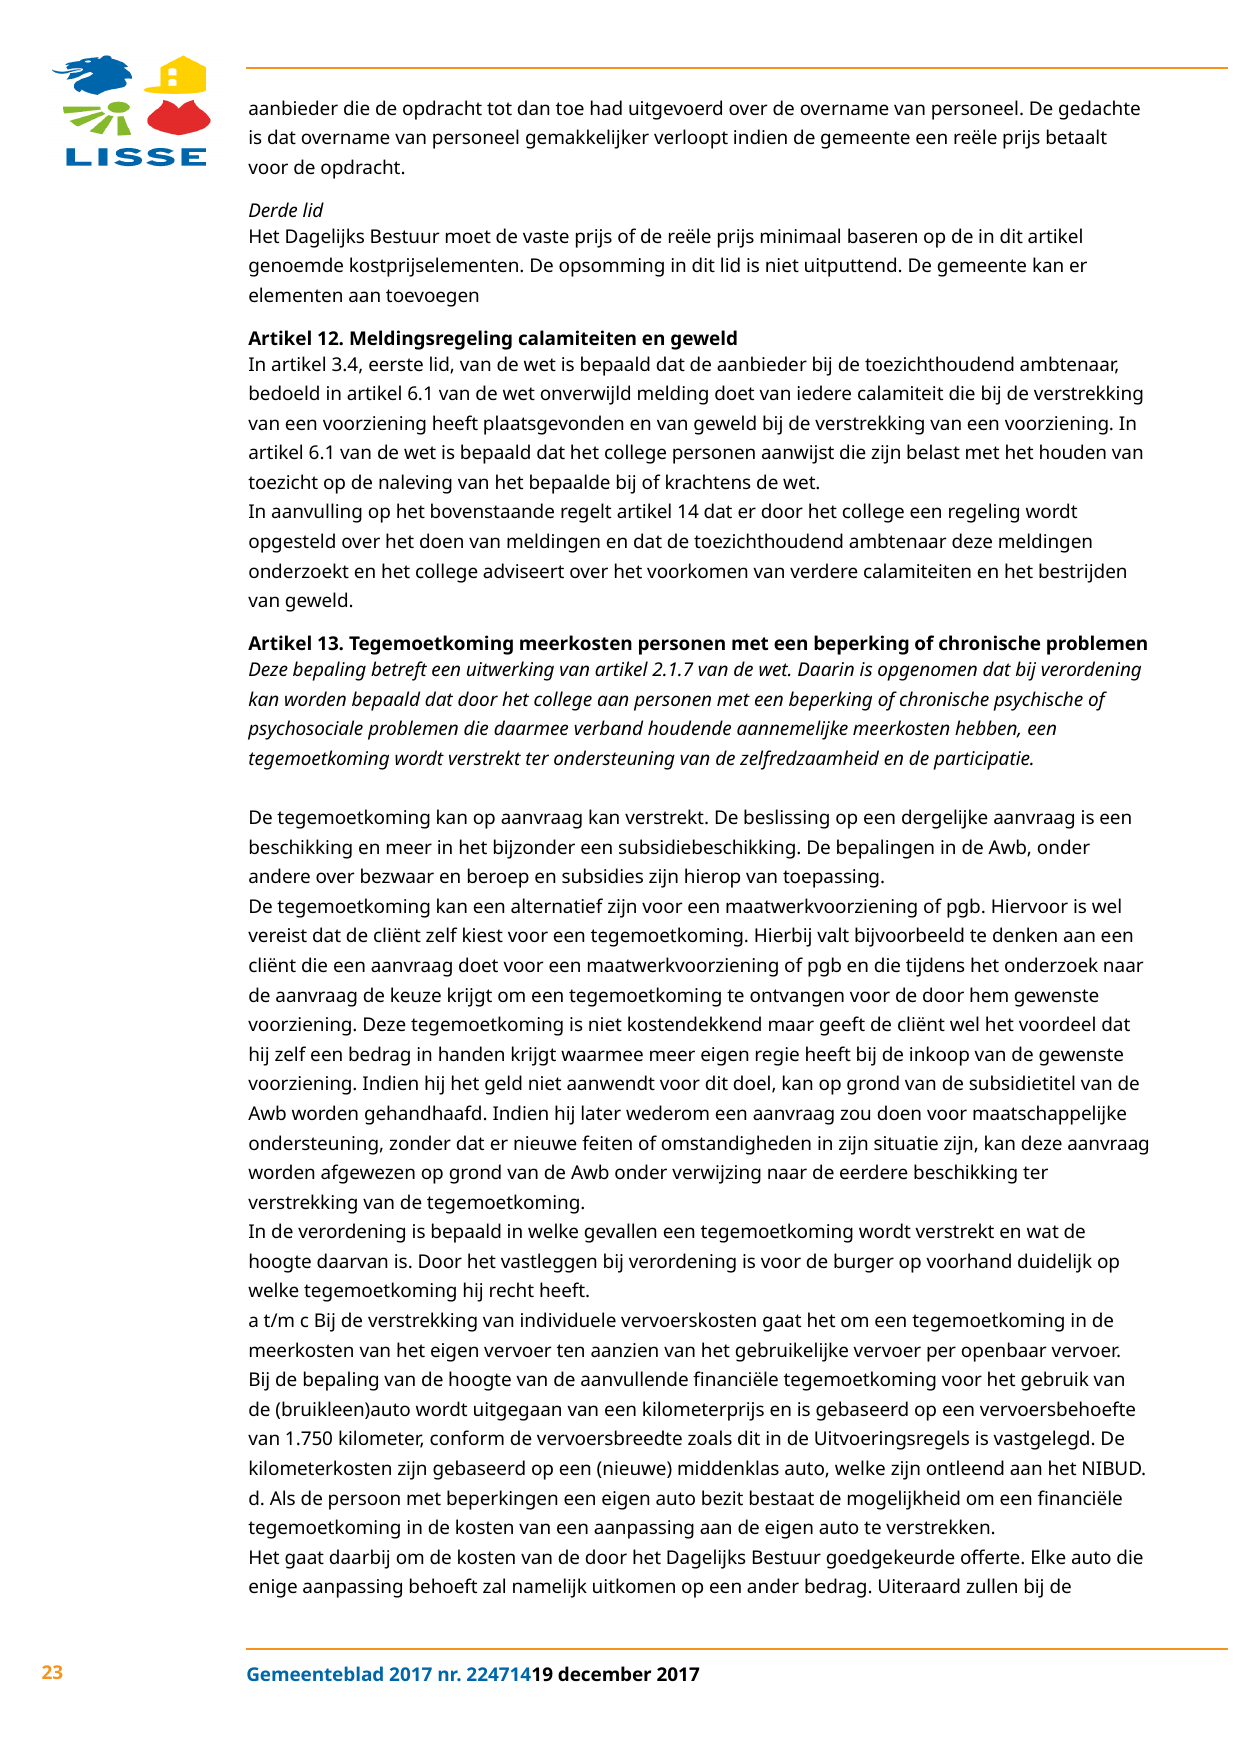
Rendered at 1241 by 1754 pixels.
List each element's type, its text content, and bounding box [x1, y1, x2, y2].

text De tegemoetkoming kan een alternatief zijn voor een maatwerkvoorziening of pgb. Hiervoor is wel vereist dat de cliënt zelf kiest voor een tegemoetkoming. Hierbij valt bijvoorbeeld te denken aan een cliënt die een aanvraag doet voor een maatwerkvoorziening of pgb en die tijdens het onderzoek naar de aanvraag de keuze krijgt om een tegemoetkoming te ontvangen voor de door hem gewenste voorziening. Deze tegemoetkoming is niet kostendekkend maar geeft de cliënt wel het voordeel dat hij zelf een bedrag in handen krijgt waarmee meer eigen regie heeft bij de inkoop van de gewenste voorziening. Indien hij het geld niet aanwendt voor dit doel, kan op grond van de subsidietitel van de Awb worden gehandhaafd. Indien hij later wederom een aanvraag zou doen voor maatschappelijke ondersteuning, zonder dat er nieuwe feiten of omstandigheden in zijn situatie zijn, kan deze aanvraag worden afgewezen op grond van de Awb onder verwijzing naar de eerdere beschikking ter verstrekking van de tegemoetkoming. [248, 893, 1152, 1214]
text In aanvulling op het bovenstaande regelt artikel 14 dat er door het college een regeling wordt opgesteld over het doen van meldingen en dat de toezichthoudend ambtenaar deze meldingen onderzoekt en het college adviseert over het voorkomen van verdere calamiteiten en het bestrijden van geweld. [248, 499, 1152, 613]
text a t/m c Bij de verstrekking van individuele vervoerskosten gaat het om een tegemoetkoming in de meerkosten van het eigen vervoer ten aanzien van het gebruikelijke vervoer per openbaar vervoer. [248, 1307, 1152, 1362]
text d. Als de persoon met beperkingen een eigen auto bezit bestaat de mogelijkheid om een financiële tegemoetkoming in de kosten van een aanpassing aan de eigen auto te verstrekken. [248, 1485, 1152, 1540]
text Het Dagelijks Bestuur moet de vaste prijs of de reële prijs minimaal baseren op de in dit artikel genoemde kostprijselementen. De opsomming in dit lid is niet uitputtend. De gemeente kan er elementen aan toevoegen [248, 223, 1152, 308]
text In de verordening is bepaald in welke gevallen een tegemoetkoming wordt verstrekt en wat de hoogte daarvan is. Door het vastleggen bij verordening is voor de burger op voorhand duidelijk op welke tegemoetkoming hij recht heeft. [248, 1218, 1152, 1303]
text Deze bepaling betreft een uitwerking van artikel 2.1.7 van de wet. Daarin is opgenomen dat bij verordening kan worden bepaald dat door het college aan personen met een beperking of chronische psychische of psychosociale problemen die daarmee verband houdende aannemelijke meerkosten hebben, een tegemoetkoming wordt verstrekt ter ondersteuning van de zelfredzaamheid en de participatie. [248, 656, 1152, 771]
text aanbieder die de opdracht tot dan toe had uitgevoerd over de overname van personeel. De gedachte is dat overname van personeel gemakkelijker verloopt indien de gemeente een reële prijs betaalt voor de opdracht. [248, 95, 1152, 180]
text De tegemoetkoming kan op aanvraag kan verstrekt. De beslissing op een dergelijke aanvraag is een beschikking en meer in het bijzonder een subsidiebeschikking. De bepalingen in de Awb, onder andere over bezwaar en beroep en subsidies zijn hierop van toepassing. [248, 804, 1152, 889]
picture [41, 47, 231, 172]
text Derde lid [248, 197, 1152, 223]
text Bij de bepaling van de hoogte van de aanvullende financiële tegemoetkoming voor het gebruik van de (bruikleen)auto wordt uitgegaan van een kilometerprijs en is gebaseerd op een vervoersbehoefte van 1.750 kilometer, conform de vervoersbreedte zoals dit in de Uitvoeringsregels is vastgelegd. De kilometerkosten zijn gebaseerd op een (nieuwe) middenklas auto, welke zijn ontleend aan het NIBUD. [248, 1366, 1152, 1481]
text Artikel 13. Tegemoetkoming meerkosten personen met een beperking of chronische problemen [248, 631, 1152, 656]
text Het gaat daarbij om de kosten van de door het Dagelijks Bestuur goedgekeurde offerte. Elke auto die enige aanpassing behoeft zal namelijk uitkomen op een ander bedrag. Uiteraard zullen bij de [248, 1544, 1152, 1599]
text Artikel 12. Meldingsregeling calamiteiten en geweld [248, 325, 1152, 351]
text In artikel 3.4, eerste lid, van de wet is bepaald dat de aanbieder bij de toezichthoudend ambtenaar, bedoeld in artikel 6.1 van de wet onverwijld melding doet van iedere calamiteit die bij de verstrekking van een voorziening heeft plaatsgevonden en van geweld bij de verstrekking van een voorziening. In artikel 6.1 van de wet is bepaald dat het college personen aanwijst die zijn belast met het houden van toezicht op de naleving van het bepaalde bij of krachtens de wet. [248, 351, 1152, 495]
